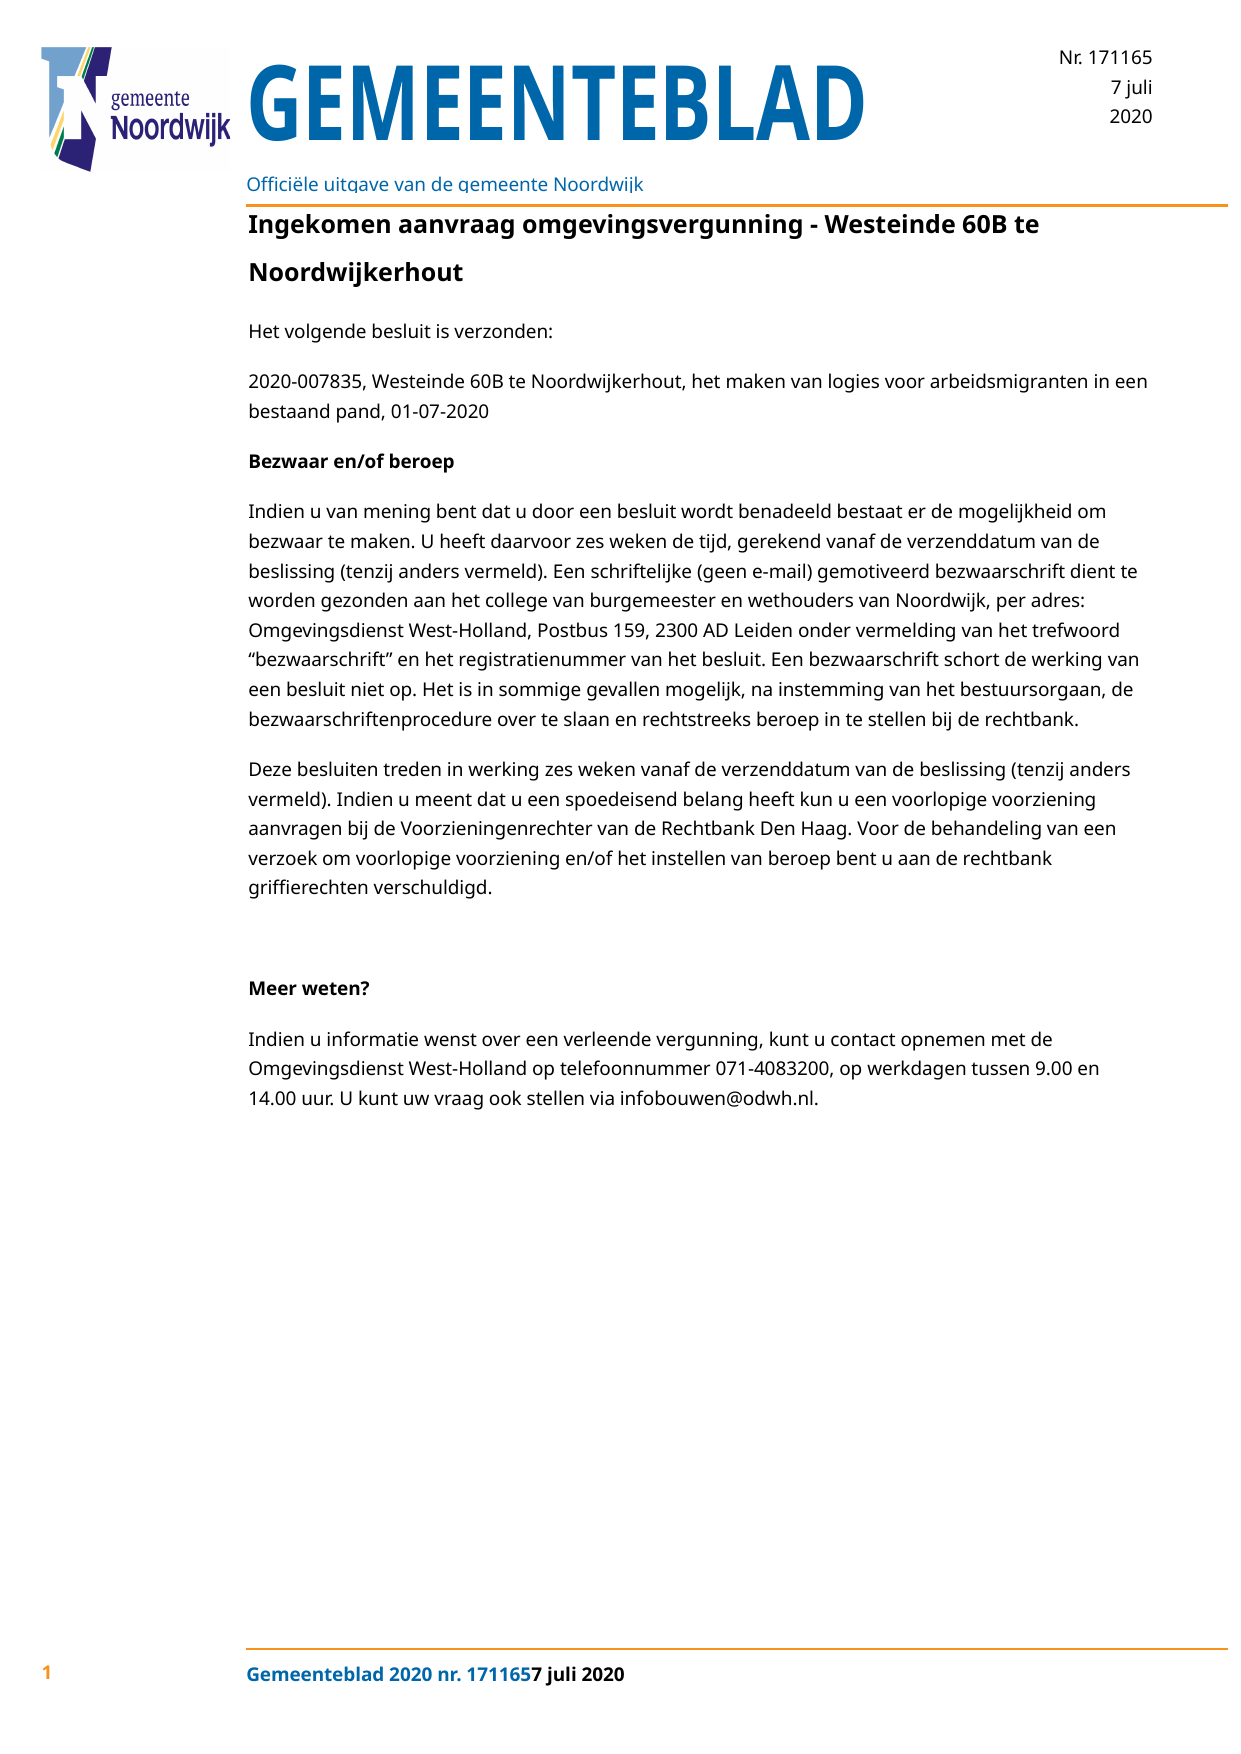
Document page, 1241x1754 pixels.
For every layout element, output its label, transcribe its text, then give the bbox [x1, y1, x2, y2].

text Deze besluiten treden in werking zes weken vanaf de verzenddatum van de beslissing (tenzij anders vermeld). Indien u meent dat u een spoedeisend belang heeft kun u een voorlopige voorziening aanvragen bij de Voorzieningenrechter van de Rechtbank Den Haag. Voor de behandeling van een verzoek om voorlopige voorziening en/of het instellen van beroep bent u aan de rechtbank griffierechten verschuldigd. [248, 756, 1152, 900]
picture [41, 47, 231, 172]
text Meer weten? [248, 975, 1152, 1001]
text Indien u informatie wenst over een verleende vergunning, kunt u contact opnemen met de Omgevingsdienst West-Holland op telefoonnummer 071-4083200, op werkdagen tussen 9.00 en 14.00 uur. U kunt uw vraag ook stellen via infobouwen@odwh.nl. [248, 1026, 1152, 1111]
text Indien u van mening bent dat u door een besluit wordt benadeeld bestaat er de mogelijkheid om bezwaar te maken. U heeft daarvoor zes weken de tijd, gerekend vanaf de verzenddatum van de beslissing (tenzij anders vermeld). Een schriftelijke (geen e-mail) gemotiveerd bezwaarschrift dient te worden gezonden aan het college van burgemeester en wethouders van Noordwijk, per adres: Omgevingsdienst West-Holland, Postbus 159, 2300 AD Leiden onder vermelding van het trefwoord “bezwaarschrift” en het registratienummer van het besluit. Een bezwaarschrift schort de werking van een besluit niet op. Het is in sommige gevallen mogelijk, na instemming van het bestuursorgaan, de bezwaarschriftenprocedure over te slaan en rechtstreeks beroep in te stellen bij de rechtbank. [248, 499, 1152, 732]
text Het volgende besluit is verzonden: [248, 318, 1152, 344]
text 2020-007835, Westeinde 60B te Noordwijkerhout, het maken van logies voor arbeidsmigranten in een bestaand pand, 01-07-2020 [248, 368, 1152, 424]
text Ingekomen aanvraag omgevingsvergunning - Westeinde 60B te Noordwijkerhout [248, 207, 1152, 288]
text Bezwaar en/of beroep [248, 448, 1152, 474]
